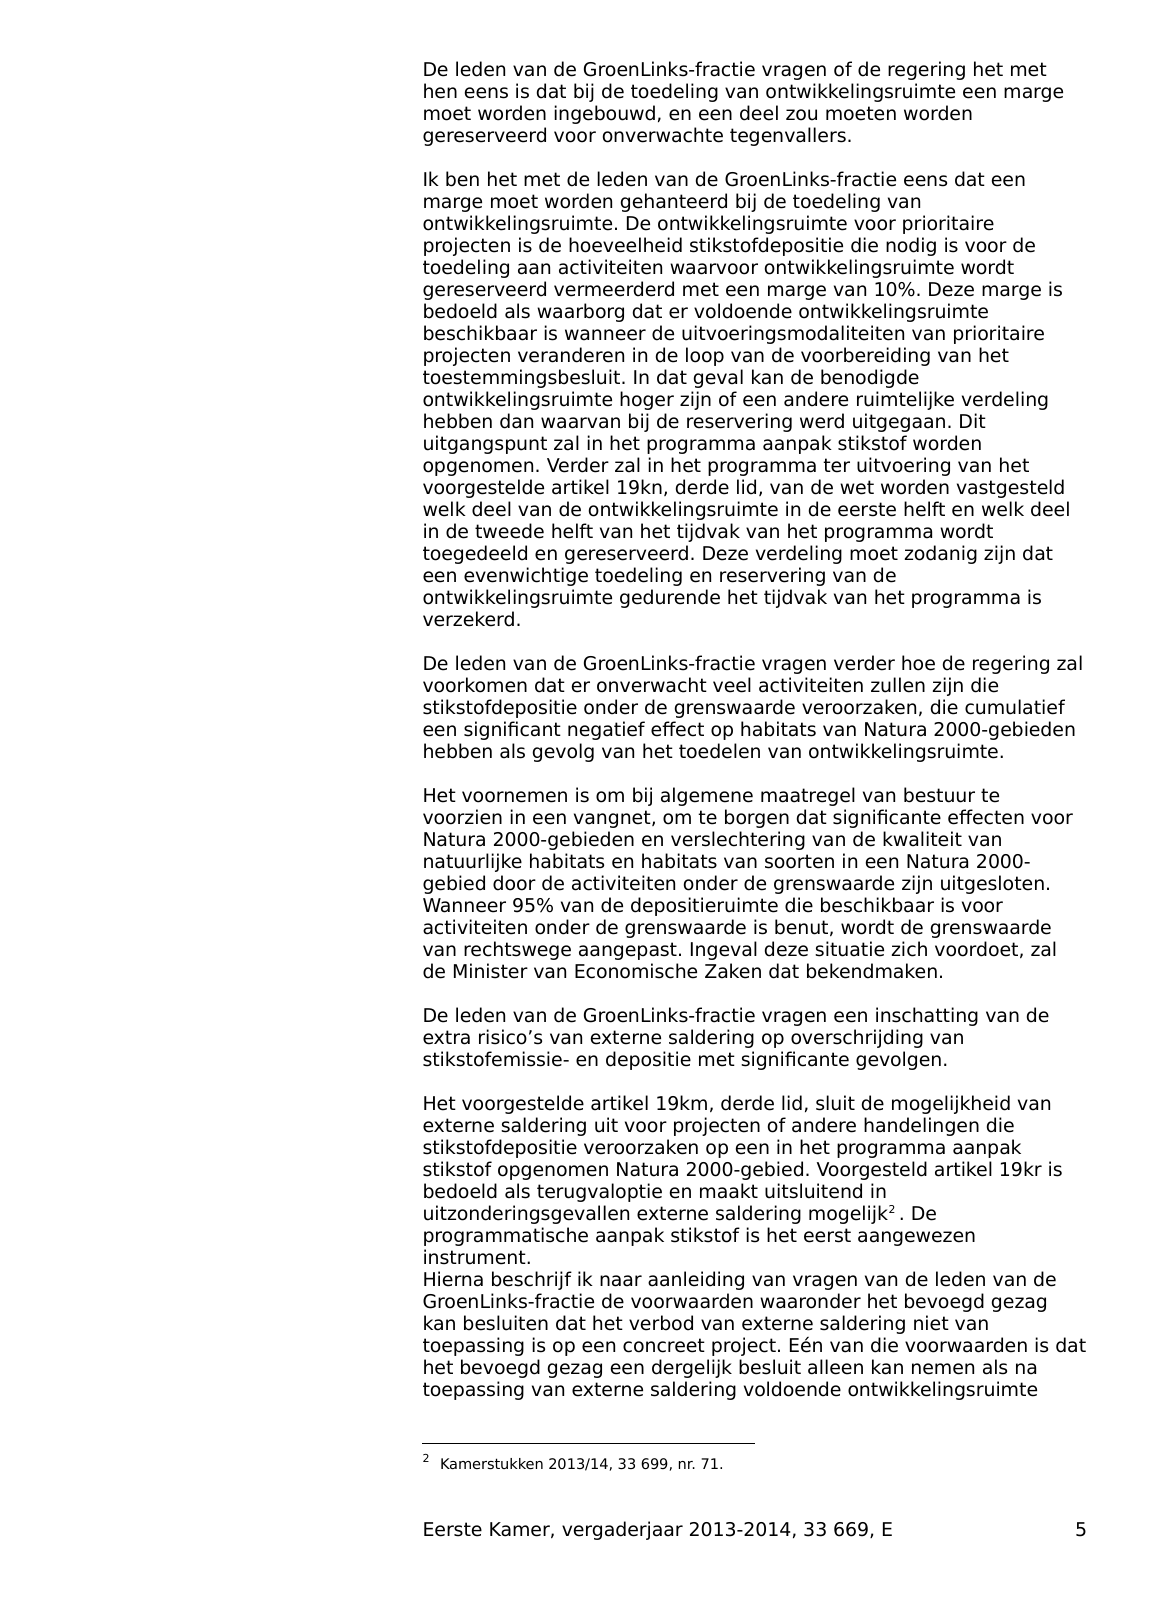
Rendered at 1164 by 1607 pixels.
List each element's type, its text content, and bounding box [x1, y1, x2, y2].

text De leden van de GroenLinks-fractie vragen of de regering het met hen eens is dat bij de toedeling van ontwikkelingsruimte een marge moet worden ingebouwd, en een deel zou moeten worden gereserveerd voor onverwachte tegenvallers. [422, 59, 1087, 147]
text Ik ben het met de leden van de GroenLinks-fractie eens dat een marge moet worden gehanteerd bij de toedeling van ontwikkelingsruimte. De ontwikkelingsruimte voor prioritaire projecten is de hoeveelheid stikstofdepositie die nodig is voor de toedeling aan activiteiten waarvoor ontwikkelingsruimte wordt gereserveerd vermeerderd met een marge van 10%. Deze marge is bedoeld als waarborg dat er voldoende ontwikkelingsruimte beschikbaar is wanneer de uitvoeringsmodaliteiten van prioritaire projecten veranderen in de loop van de voorbereiding van het toestemmingsbesluit. In dat geval kan de benodigde ontwikkelingsruimte hoger zijn of een andere ruimtelijke verdeling hebben dan waarvan bij de reservering werd uitgegaan. Dit uitgangspunt zal in het programma aanpak stikstof worden opgenomen. Verder zal in het programma ter uitvoering van het voorgestelde artikel 19kn, derde lid, van de wet worden vastgesteld welk deel van de ontwikkelingsruimte in de eerste helft en welk deel in de tweede helft van het tijdvak van het programma wordt toegedeeld en gereserveerd. Deze verdeling moet zodanig zijn dat een evenwichtige toedeling en reservering van de ontwikkelingsruimte gedurende het tijdvak van het programma is verzekerd. [422, 169, 1087, 631]
text Kamerstukken 2013/14, 33 699, nr. 71. [422, 1452, 1087, 1474]
text De leden van de GroenLinks-fractie vragen een inschatting van de extra risico’s van externe saldering op overschrijding van stikstofemissie- en depositie met significante gevolgen. [422, 1005, 1087, 1071]
text Hierna beschrijf ik naar aanleiding van vragen van de leden van de GroenLinks-fractie de voorwaarden waaronder het bevoegd gezag kan besluiten dat het verbod van externe saldering niet van toepassing is op een concreet project. Eén van die voorwaarden is dat het bevoegd gezag een dergelijk besluit alleen kan nemen als na toepassing van externe saldering voldoende ontwikkelingsruimte [422, 1269, 1087, 1401]
text De leden van de GroenLinks-fractie vragen verder hoe de regering zal voorkomen dat er onverwacht veel activiteiten zullen zijn die stikstofdepositie onder de grenswaarde veroorzaken, die cumulatief een significant negatief effect op habitats van Natura 2000-gebieden hebben als gevolg van het toedelen van ontwikkelingsruimte. [422, 653, 1087, 763]
text Het voornemen is om bij algemene maatregel van bestuur te voorzien in een vangnet, om te borgen dat significante effecten voor Natura 2000-gebieden en verslechtering van de kwaliteit van natuurlijke habitats en habitats van soorten in een Natura 2000-gebied door de activiteiten onder de grenswaarde zijn uitgesloten. Wanneer 95% van de depositieruimte die beschikbaar is voor activiteiten onder de grenswaarde is benut, wordt de grenswaarde van rechtswege aangepast. Ingeval deze situatie zich voordoet, zal de Minister van Economische Zaken dat bekendmaken. [422, 785, 1087, 983]
text Het voorgestelde artikel 19km, derde lid, sluit de mogelijkheid van externe saldering uit voor projecten of andere handelingen die stikstofdepositie veroorzaken op een in het programma aanpak stikstof opgenomen Natura 2000-gebied. Voorgesteld artikel 19kr is bedoeld als terugvaloptie en maakt uitsluitend in uitzonderingsgevallen externe saldering mogelijk. De programmatische aanpak stikstof is het eerst aangewezen instrument. [422, 1093, 1087, 1269]
